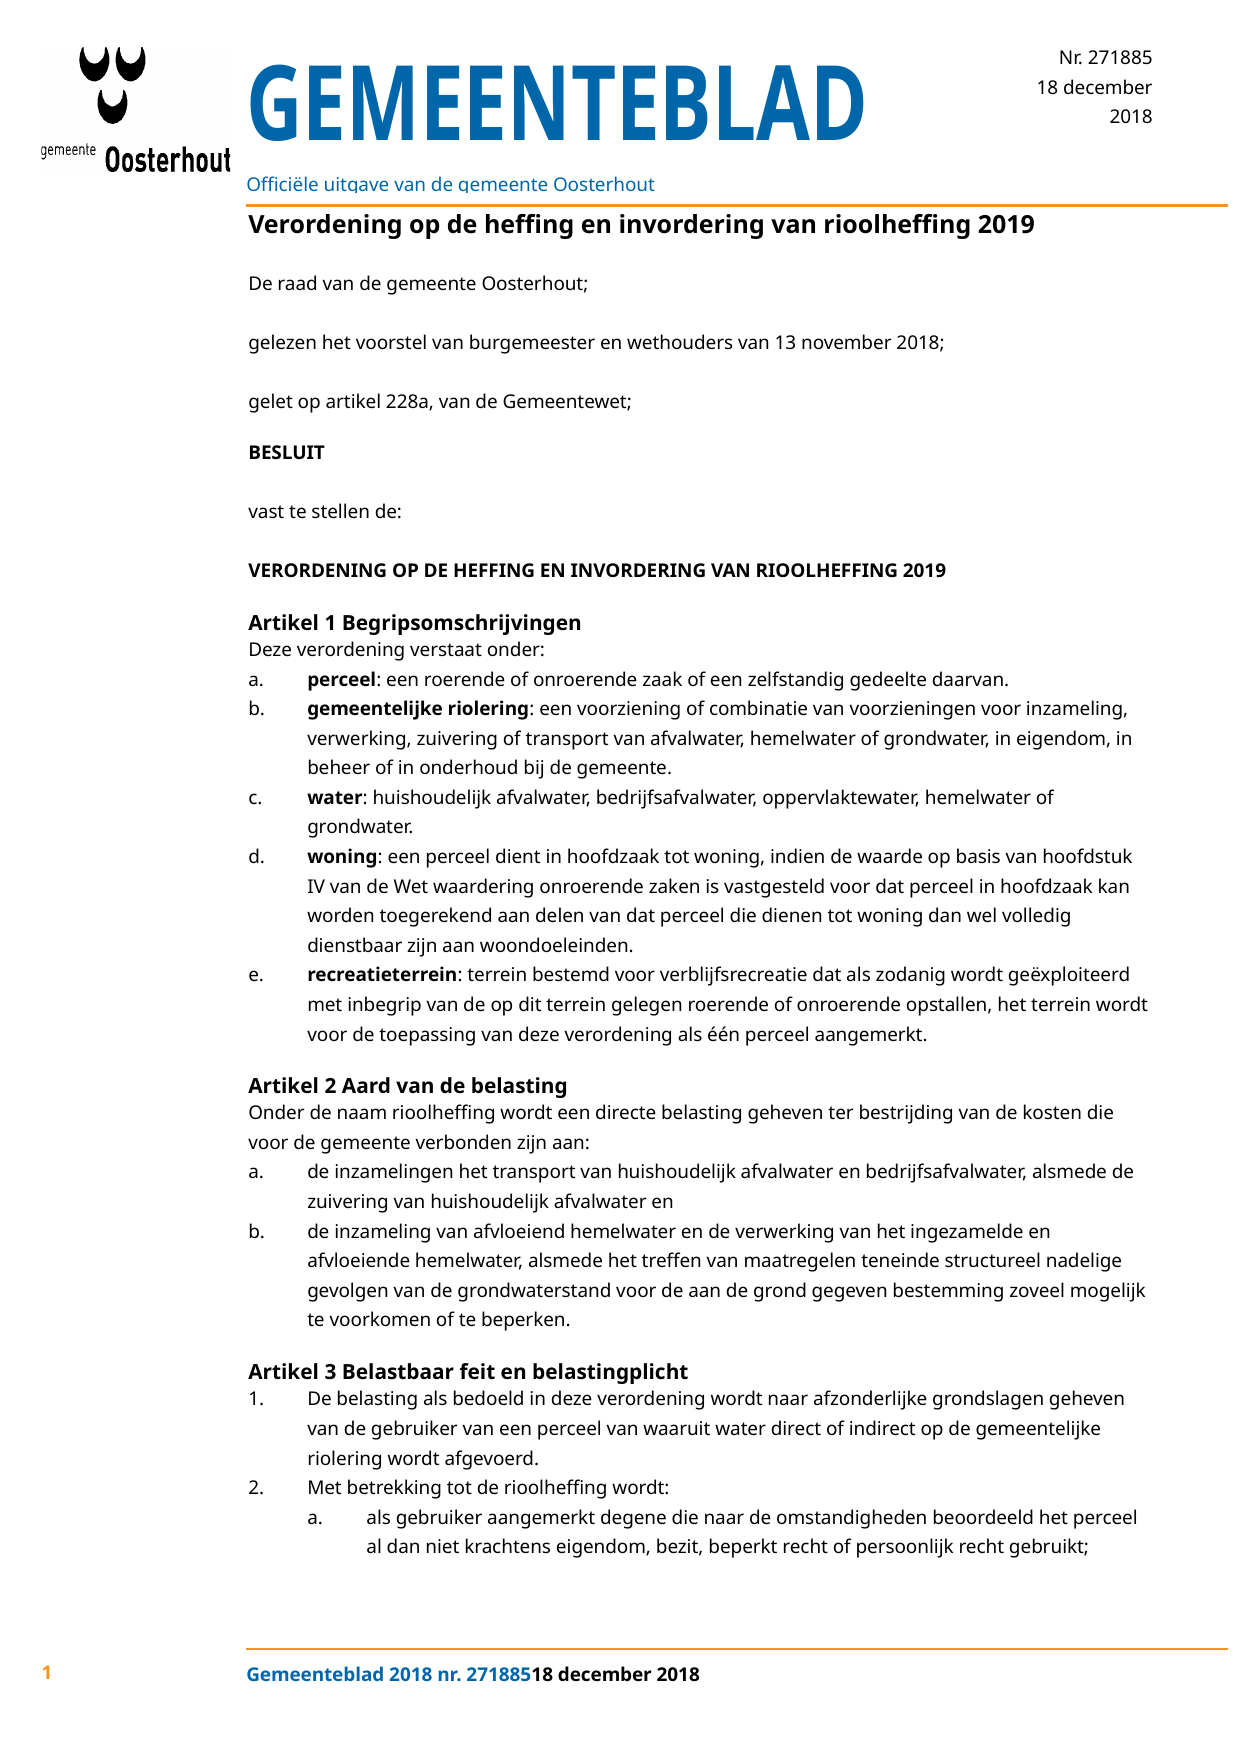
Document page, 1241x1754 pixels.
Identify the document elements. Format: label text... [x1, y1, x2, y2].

text BESLUIT [248, 439, 1152, 465]
text gelezen het voorstel van burgemeester en wethouders van 13 november 2018; [248, 329, 1152, 355]
list woning: een perceel dient in hoofdzaak tot woning, indien de waarde op basis van hoofdstuk IV van de Wet waardering onroerende zaken is vastgesteld voor dat perceel in hoofdzaak kan worden toegerekend aan delen van dat perceel die dienen tot woning dan wel volledig dienstbaar zijn aan woondoeleinden. [248, 843, 1152, 958]
text Verordening op de heffing en invordering van rioolheffing 2019 [248, 207, 1152, 241]
text Onder de naam rioolheffing wordt een directe belasting geheven ter bestrijding van de kosten die voor de gemeente verbonden zijn aan: [248, 1099, 1152, 1155]
list Met betrekking tot de rioolheffing wordt: [248, 1474, 1152, 1500]
text Artikel 1 Begripsomschrijvingen [248, 608, 1152, 636]
list recreatieterrein: terrein bestemd voor verblijfsrecreatie dat als zodanig wordt geëxploiteerd met inbegrip van de op dit terrein gelegen roerende of onroerende opstallen, het terrein wordt voor de toepassing van deze verordening als één perceel aangemerkt. [248, 962, 1152, 1046]
list de inzameling van afvloeiend hemelwater en de verwerking van het ingezamelde en afvloeiende hemelwater, alsmede het treffen van maatregelen teneinde structureel nadelige gevolgen van de grondwaterstand voor de aan de grond gegeven bestemming zoveel mogelijk te voorkomen of te beperken. [248, 1218, 1152, 1332]
list perceel: een roerende of onroerende zaak of een zelfstandig gedeelte daarvan. [248, 666, 1152, 691]
list water: huishoudelijk afvalwater, bedrijfsafvalwater, oppervlaktewater, hemelwater of grondwater. [248, 784, 1152, 839]
text gelet op artikel 228a, van de Gemeentewet; [248, 389, 1152, 414]
text VERORDENING OP DE HEFFING EN INVORDERING VAN RIOOLHEFFING 2019 [248, 557, 1152, 583]
text vast te stellen de: [248, 498, 1152, 524]
text De raad van de gemeente Oosterhout; [248, 270, 1152, 296]
list de inzamelingen het transport van huishoudelijk afvalwater en bedrijfsafvalwater, alsmede de zuivering van huishoudelijk afvalwater en [248, 1159, 1152, 1214]
text Deze verordening verstaat onder: [248, 636, 1152, 662]
list als gebruiker aangemerkt degene die naar de omstandigheden beoordeeld het perceel al dan niet krachtens eigendom, bezit, beperkt recht of persoonlijk recht gebruikt; [307, 1504, 1152, 1559]
text Artikel 2 Aard van de belasting [248, 1071, 1152, 1099]
picture [41, 47, 231, 172]
text Artikel 3 Belastbaar feit en belastingplicht [248, 1357, 1152, 1386]
list gemeentelijke riolering: een voorziening of combinatie van voorzieningen voor inzameling, verwerking, zuivering of transport van afvalwater, hemelwater of grondwater, in eigendom, in beheer of in onderhoud bij de gemeente. [248, 695, 1152, 780]
list De belasting als bedoeld in deze verordening wordt naar afzonderlijke grondslagen geheven van de gebruiker van een perceel van waaruit water direct of indirect op de gemeentelijke riolering wordt afgevoerd. [248, 1386, 1152, 1470]
